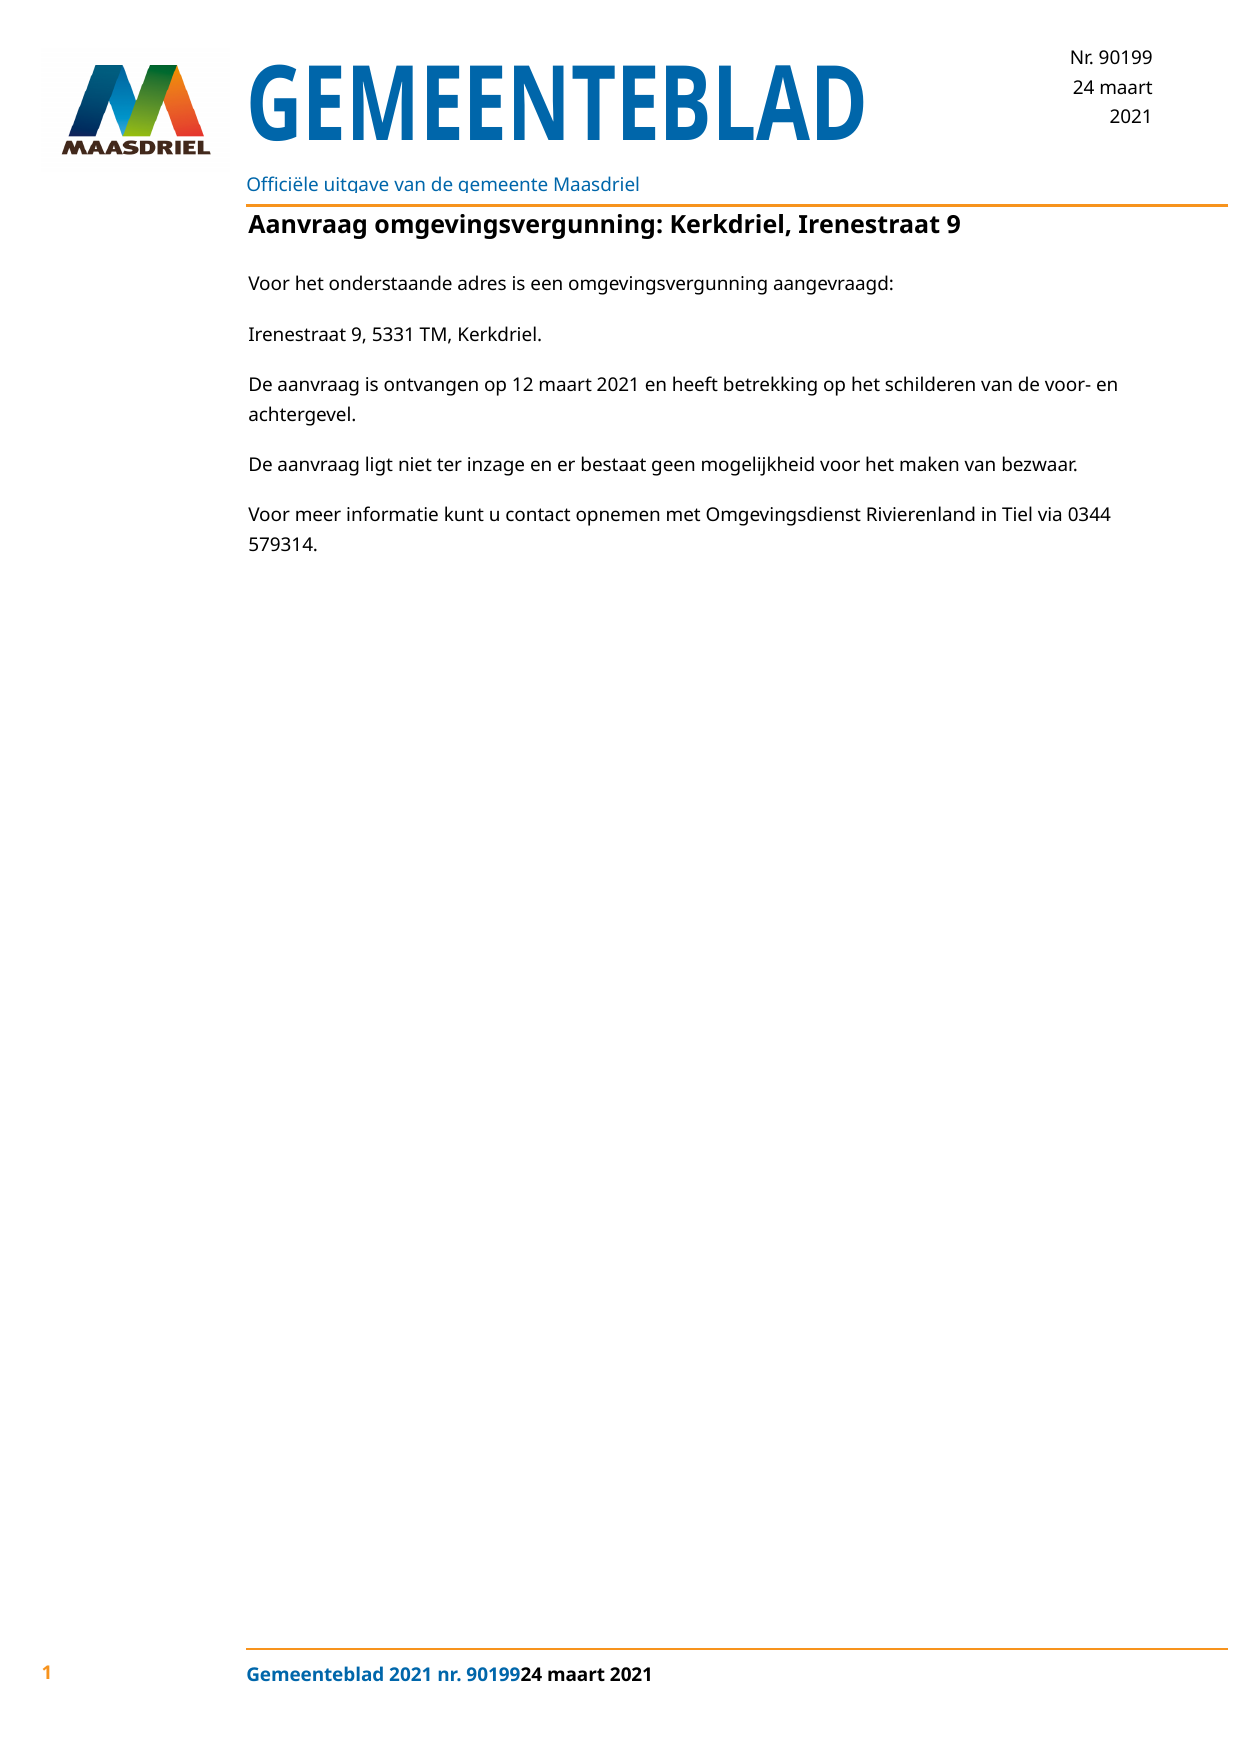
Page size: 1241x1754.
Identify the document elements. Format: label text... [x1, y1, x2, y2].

text De aanvraag ligt niet ter inzage en er bestaat geen mogelijkheid voor het maken van bezwaar. [248, 451, 1152, 477]
text Voor het onderstaande adres is een omgevingsvergunning aangevraagd: [248, 270, 1152, 296]
text Aanvraag omgevingsvergunning: Kerkdriel, Irenestraat 9 [248, 207, 1152, 241]
text De aanvraag is ontvangen op 12 maart 2021 en heeft betrekking op het schilderen van de voor- en achtergevel. [248, 371, 1152, 426]
text Voor meer informatie kunt u contact opnemen met Omgevingsdienst Rivierenland in Tiel via 0344 579314. [248, 502, 1152, 557]
picture [41, 47, 231, 172]
text Irenestraat 9, 5331 TM, Kerkdriel. [248, 321, 1152, 346]
